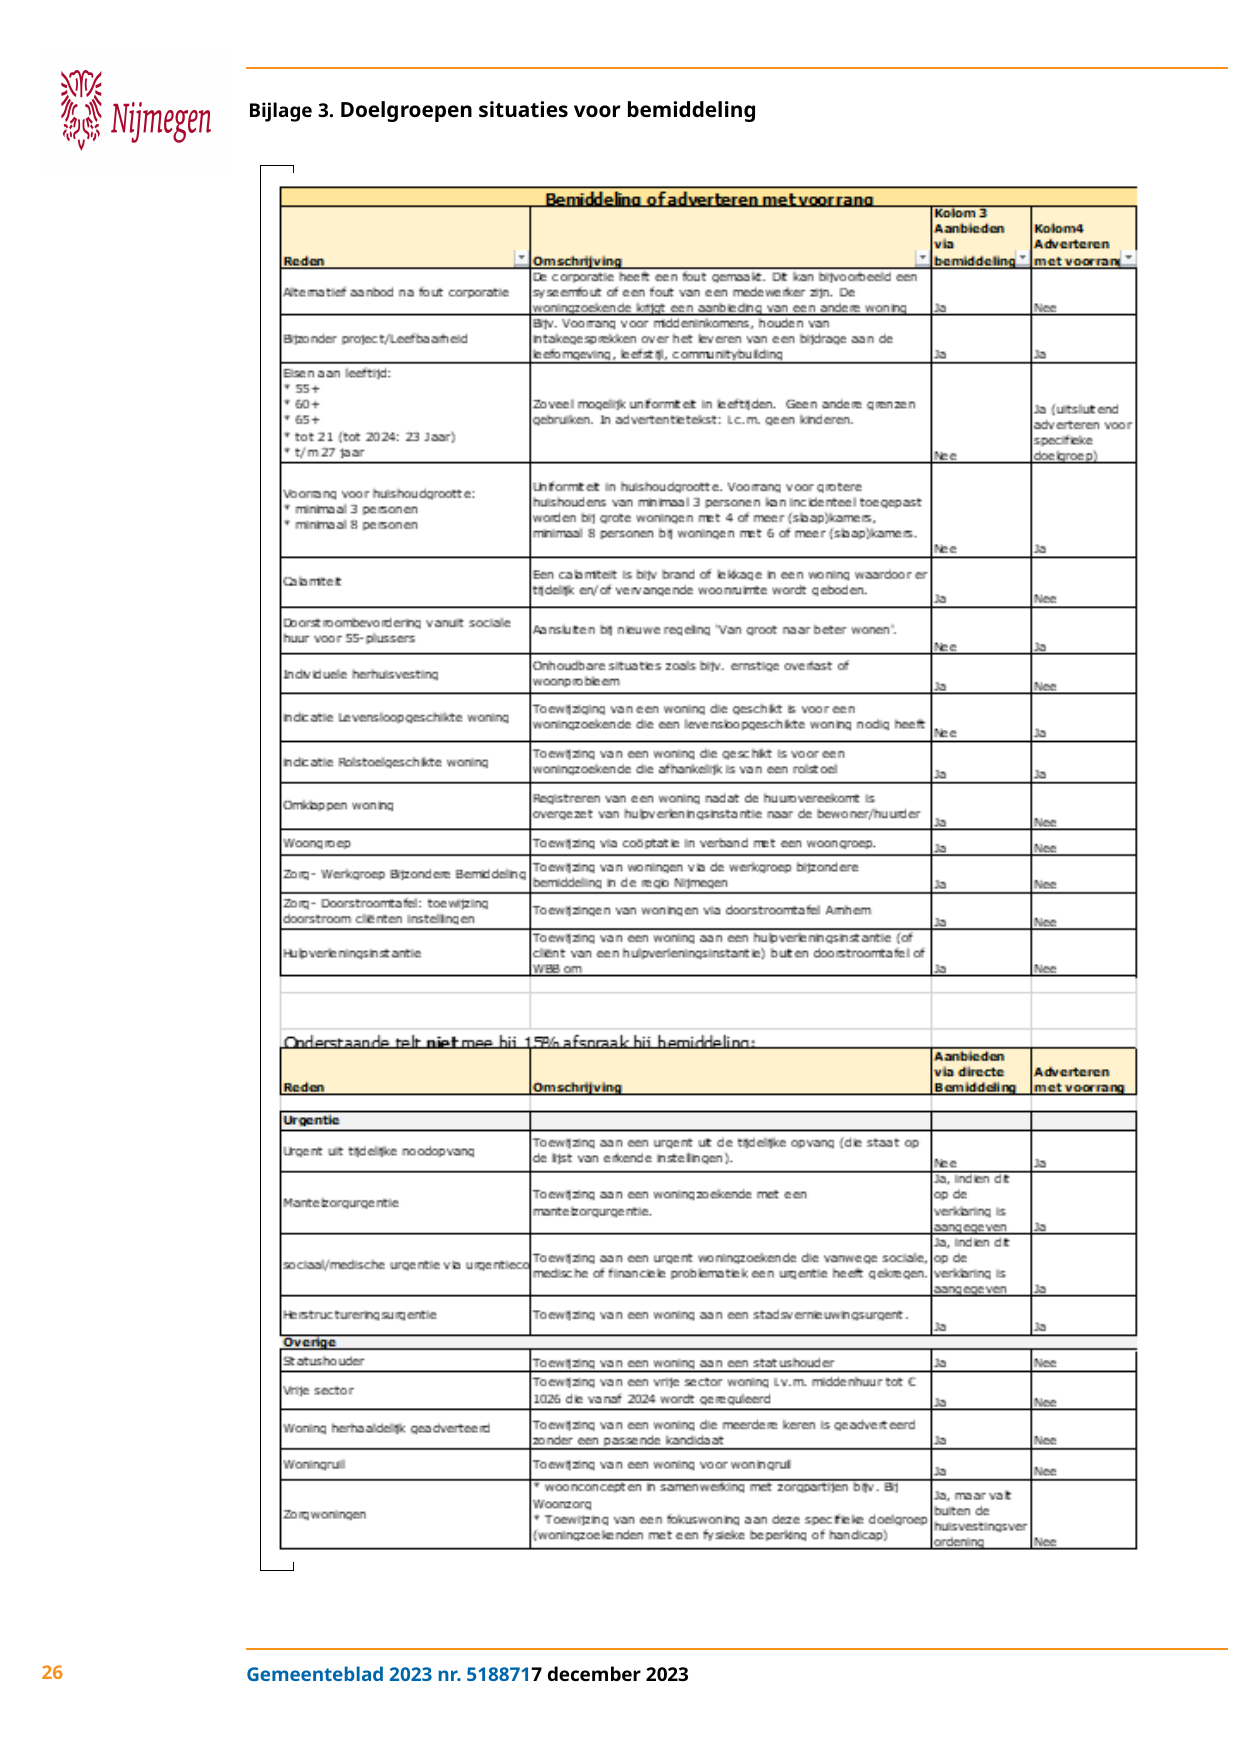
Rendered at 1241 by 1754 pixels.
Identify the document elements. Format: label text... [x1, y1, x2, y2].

picture [41, 47, 231, 172]
picture [268, 173, 1153, 1562]
text Bijlage 3. Doelgroepen situaties voor bemiddeling [248, 95, 1152, 123]
